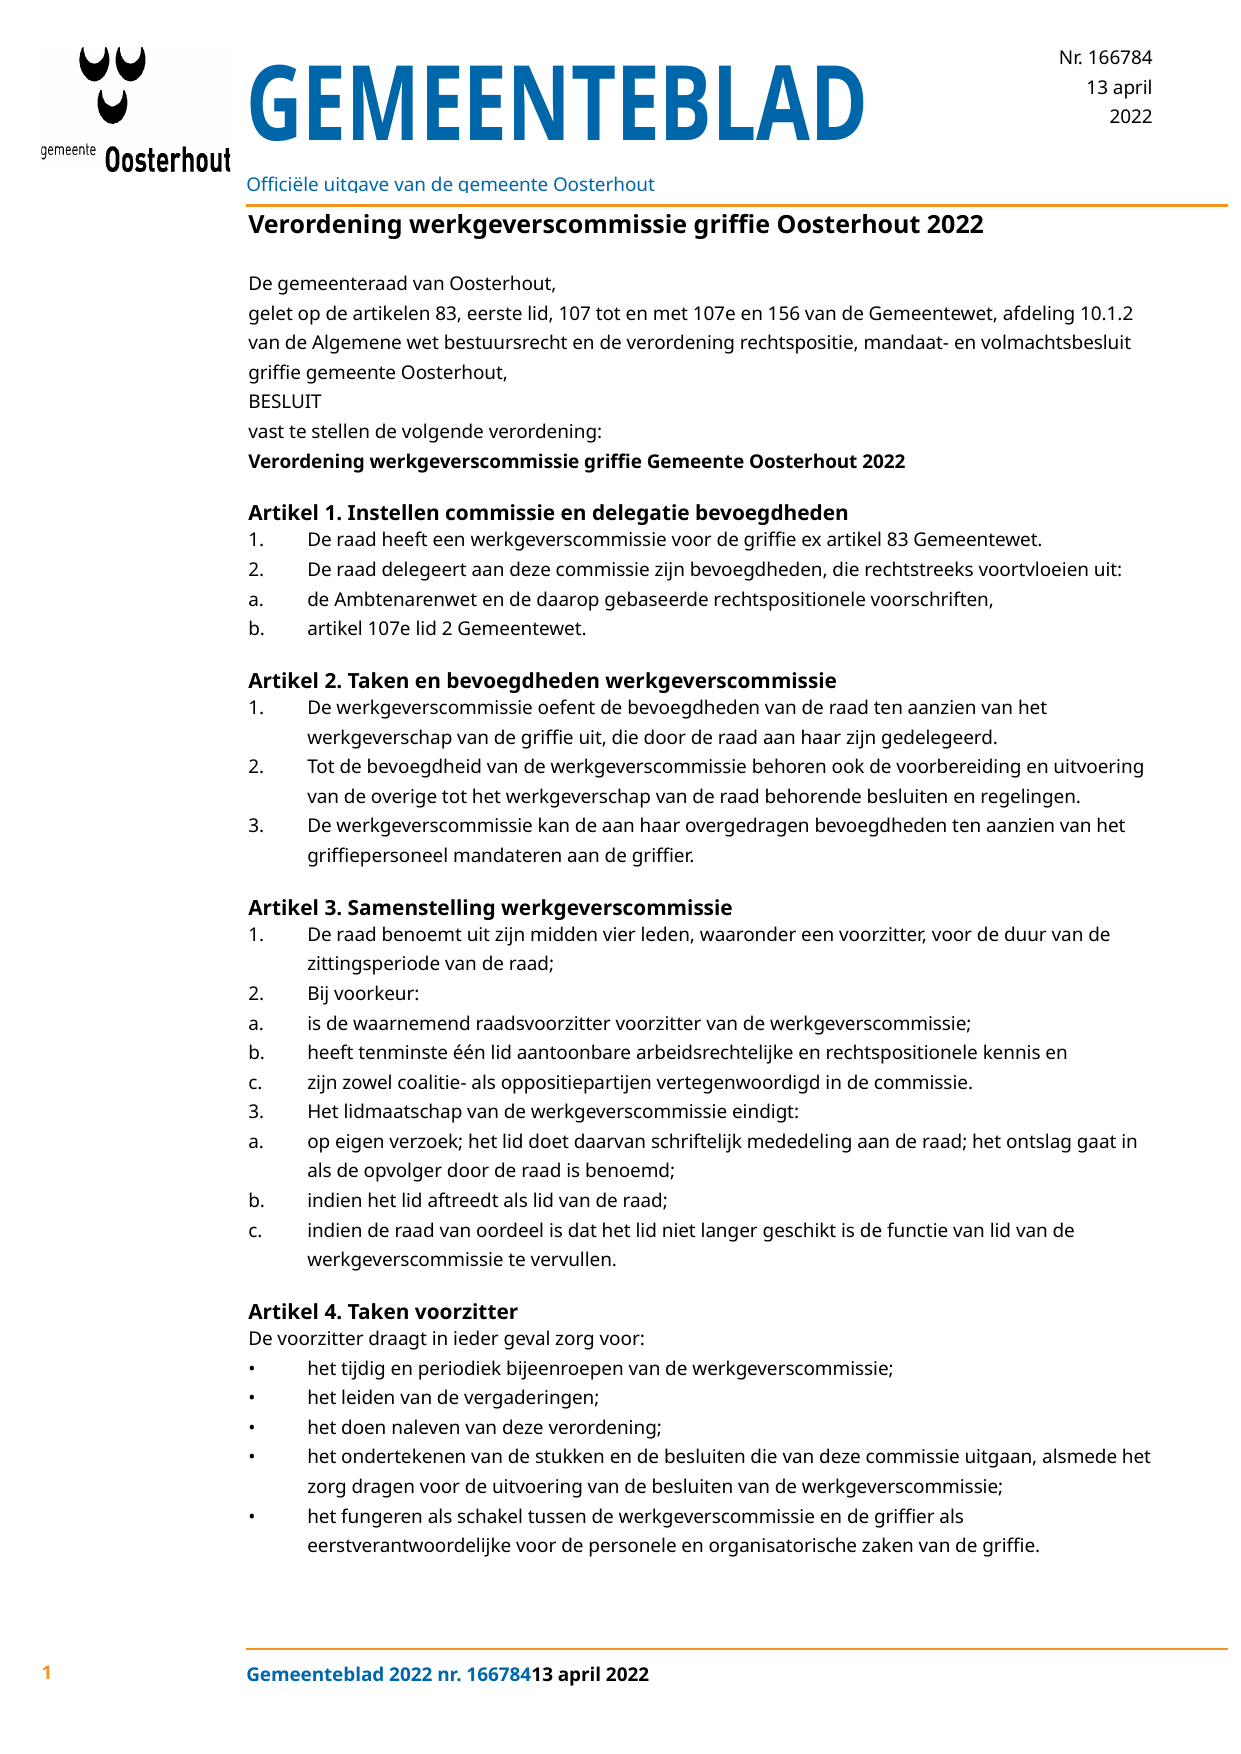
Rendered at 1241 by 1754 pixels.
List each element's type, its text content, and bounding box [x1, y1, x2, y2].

text Artikel 4. Taken voorzitter [248, 1297, 1152, 1325]
list het tijdig en periodiek bijeenroepen van de werkgeverscommissie; [248, 1355, 1152, 1381]
list zijn zowel coalitie- als oppositiepartijen vertegenwoordigd in de commissie. [248, 1069, 1152, 1095]
text vast te stellen de volgende verordening: [248, 418, 1152, 444]
list Bij voorkeur: [248, 980, 1152, 1006]
text Artikel 3. Samenstelling werkgeverscommissie [248, 893, 1152, 921]
list indien de raad van oordeel is dat het lid niet langer geschikt is de functie van lid van de werkgeverscommissie te vervullen. [248, 1217, 1152, 1272]
list artikel 107e lid 2 Gemeentewet. [248, 615, 1152, 641]
picture [41, 47, 231, 172]
text Artikel 2. Taken en bevoegdheden werkgeverscommissie [248, 666, 1152, 694]
list het fungeren als schakel tussen de werkgeverscommissie en de griffier als eerstverantwoordelijke voor de personele en organisatorische zaken van de griffie. [248, 1503, 1152, 1558]
list indien het lid aftreedt als lid van de raad; [248, 1187, 1152, 1213]
list De raad heeft een werkgeverscommissie voor de griffie ex artikel 83 Gemeentewet. [248, 527, 1152, 552]
list het ondertekenen van de stukken en de besluiten die van deze commissie uitgaan, alsmede het zorg dragen voor de uitvoering van de besluiten van de werkgeverscommissie; [248, 1444, 1152, 1499]
text gelet op de artikelen 83, eerste lid, 107 tot en met 107e en 156 van de Gemeentewet, afdeling 10.1.2 van de Algemene wet bestuursrecht en de verordening rechtspositie, mandaat- en volmachtsbesluit griffie gemeente Oosterhout, [248, 300, 1152, 385]
text Artikel 1. Instellen commissie en delegatie bevoegdheden [248, 498, 1152, 527]
list is de waarnemend raadsvoorzitter voorzitter van de werkgeverscommissie; [248, 1010, 1152, 1036]
list De werkgeverscommissie oefent de bevoegdheden van de raad ten aanzien van het werkgeverschap van de griffie uit, die door de raad aan haar zijn gedelegeerd. [248, 694, 1152, 749]
text BESLUIT [248, 389, 1152, 414]
text Verordening werkgeverscommissie griffie Oosterhout 2022 [248, 207, 1152, 241]
text Verordening werkgeverscommissie griffie Gemeente Oosterhout 2022 [248, 448, 1152, 473]
list het leiden van de vergaderingen; [248, 1384, 1152, 1410]
list Het lidmaatschap van de werkgeverscommissie eindigt: [248, 1098, 1152, 1124]
list Tot de bevoegdheid van de werkgeverscommissie behoren ook de voorbereiding en uitvoering van de overige tot het werkgeverschap van de raad behorende besluiten en regelingen. [248, 753, 1152, 809]
list De raad delegeert aan deze commissie zijn bevoegdheden, die rechtstreeks voortvloeien uit: [248, 556, 1152, 582]
text De voorzitter draagt in ieder geval zorg voor: [248, 1325, 1152, 1351]
list het doen naleven van deze verordening; [248, 1414, 1152, 1440]
list De werkgeverscommissie kan de aan haar overgedragen bevoegdheden ten aanzien van het griffiepersoneel mandateren aan de griffier. [248, 813, 1152, 868]
list de Ambtenarenwet en de daarop gebaseerde rechtspositionele voorschriften, [248, 586, 1152, 612]
list heeft tenminste één lid aantoonbare arbeidsrechtelijke en rechtspositionele kennis en [248, 1039, 1152, 1065]
list op eigen verzoek; het lid doet daarvan schriftelijk mededeling aan de raad; het ontslag gaat in als de opvolger door de raad is benoemd; [248, 1128, 1152, 1183]
list De raad benoemt uit zijn midden vier leden, waaronder een voorzitter, voor de duur van de zittingsperiode van de raad; [248, 921, 1152, 976]
text De gemeenteraad van Oosterhout, [248, 270, 1152, 296]
